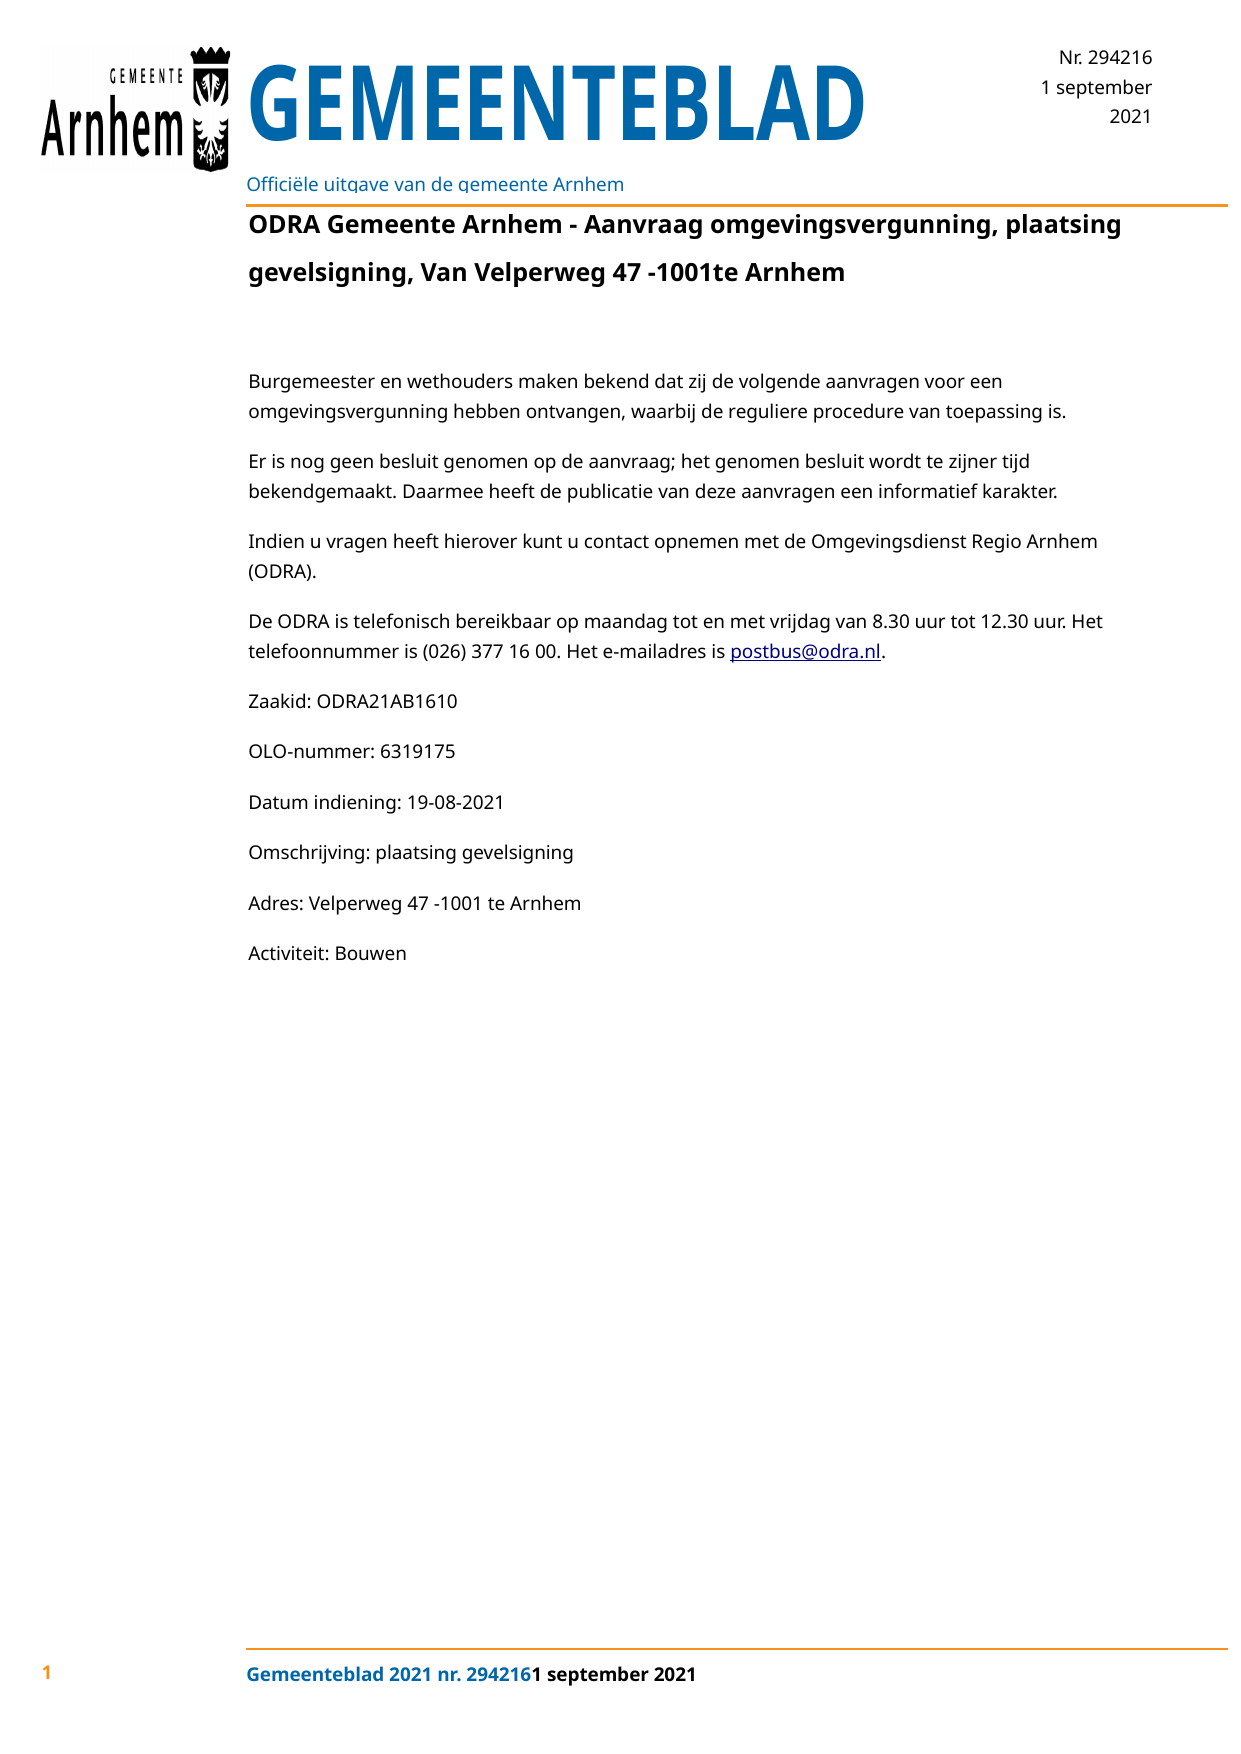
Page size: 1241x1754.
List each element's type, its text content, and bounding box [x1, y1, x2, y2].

text Indien u vragen heeft hierover kunt u contact opnemen met de Omgevingsdienst Regio Arnhem (ODRA). [248, 528, 1152, 584]
text Activiteit: Bouwen [248, 940, 1152, 966]
text Burgemeester en wethouders maken bekend dat zij de volgende aanvragen voor een omgevingsvergunning hebben ontvangen, waarbij de reguliere procedure van toepassing is. [248, 368, 1152, 424]
text Adres: Velperweg 47 -1001 te Arnhem [248, 890, 1152, 916]
text OLO-nummer: 6319175 [248, 739, 1152, 764]
text Omschrijving: plaatsing gevelsigning [248, 839, 1152, 865]
text ODRA Gemeente Arnhem - Aanvraag omgevingsvergunning, plaatsing gevelsigning, Van Velperweg 47 -1001te Arnhem [248, 207, 1152, 288]
picture [41, 47, 231, 172]
text Er is nog geen besluit genomen op de aanvraag; het genomen besluit wordt te zijner tijd bekendgemaakt. Daarmee heeft de publicatie van deze aanvragen een informatief karakter. [248, 448, 1152, 504]
text De ODRA is telefonisch bereikbaar op maandag tot en met vrijdag van 8.30 uur tot 12.30 uur. Het telefoonnummer is (026) 377 16 00. Het e-mailadres is postbus@odra.nl. [248, 608, 1152, 664]
text Datum indiening: 19-08-2021 [248, 789, 1152, 815]
text Zaakid: ODRA21AB1610 [248, 688, 1152, 714]
